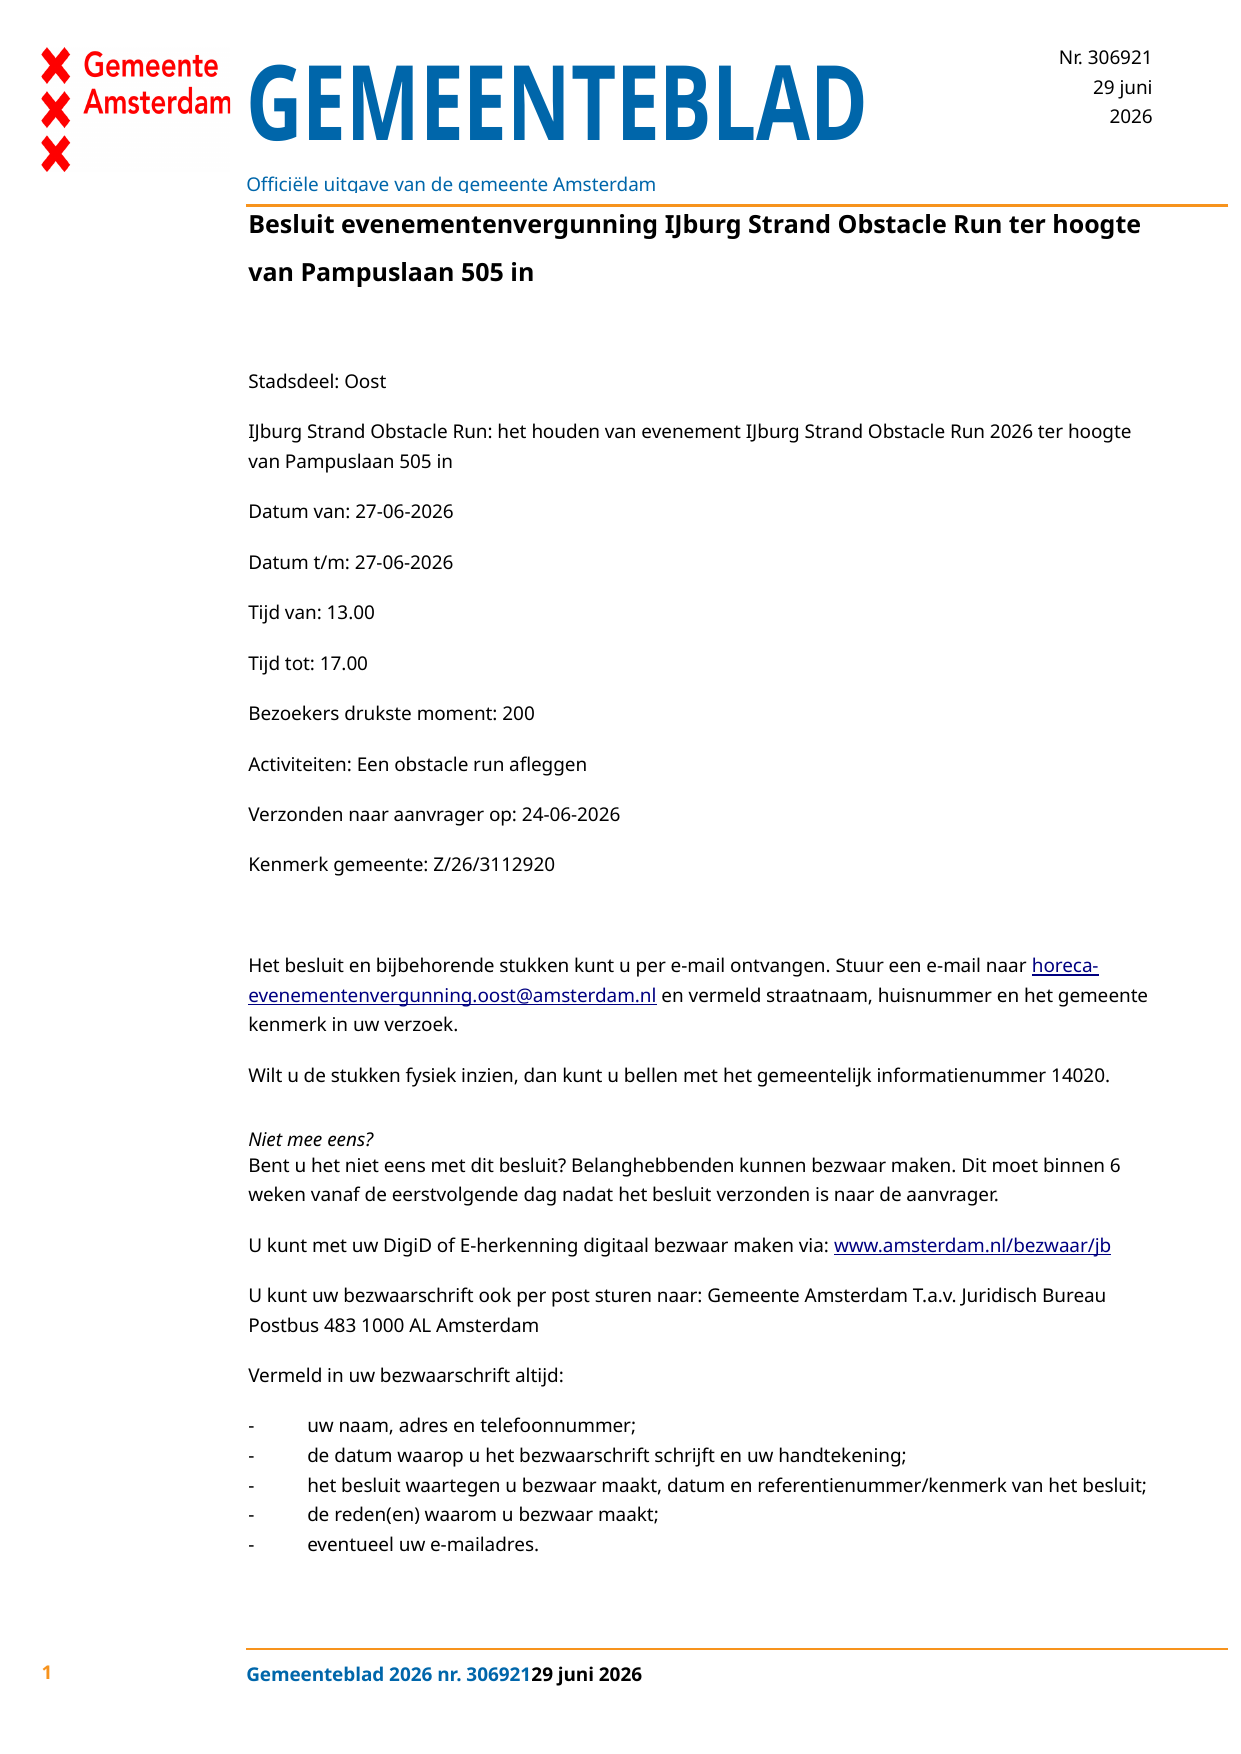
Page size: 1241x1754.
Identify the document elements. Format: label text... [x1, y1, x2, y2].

text Bent u het niet eens met dit besluit? Belanghebbenden kunnen bezwaar maken. Dit moet binnen 6 weken vanaf de eerstvolgende dag nadat het besluit verzonden is naar de aanvrager. [248, 1152, 1152, 1207]
text Datum van: 27-06-2026 [248, 499, 1152, 524]
text Vermeld in uw bezwaarschrift altijd: [248, 1362, 1152, 1388]
text Stadsdeel: Oost [248, 368, 1152, 394]
list uw naam, adres en telefoonnummer; [248, 1413, 1152, 1438]
list het besluit waartegen u bezwaar maakt, datum en referentienummer/kenmerk van het besluit; [248, 1472, 1152, 1497]
text Kenmerk gemeente: Z/26/3112920 [248, 852, 1152, 877]
text Bezoekers drukste moment: 200 [248, 700, 1152, 726]
picture [41, 47, 231, 172]
text Verzonden naar aanvrager op: 24-06-2026 [248, 801, 1152, 827]
text U kunt uw bezwaarschrift ook per post sturen naar: Gemeente Amsterdam T.a.v. Juridisch Bureau Postbus 483 1000 AL Amsterdam [248, 1282, 1152, 1337]
list eventueel uw e-mailadres. [248, 1531, 1152, 1557]
text Besluit evenementenvergunning IJburg Strand Obstacle Run ter hoogte van Pampuslaan 505 in [248, 207, 1152, 288]
list de datum waarop u het bezwaarschrift schrijft en uw handtekening; [248, 1442, 1152, 1468]
text IJburg Strand Obstacle Run: het houden van evenement IJburg Strand Obstacle Run 2026 ter hoogte van Pampuslaan 505 in [248, 419, 1152, 474]
text Activiteiten: Een obstacle run afleggen [248, 751, 1152, 777]
text Niet mee eens? [248, 1126, 1152, 1152]
text U kunt met uw DigiD of E-herkenning digitaal bezwaar maken via: www.amsterdam.nl/bezwaar/jb [248, 1232, 1152, 1257]
text Wilt u de stukken fysiek inzien, dan kunt u bellen met het gemeentelijk informatienummer 14020. [248, 1062, 1152, 1088]
text Datum t/m: 27-06-2026 [248, 549, 1152, 575]
text Het besluit en bijbehorende stukken kunt u per e-mail ontvangen. Stuur een e-mail naar horeca-evenementenvergunning.oost@amsterdam.nl en vermeld straatnaam, huisnummer en het gemeente kenmerk in uw verzoek. [248, 952, 1152, 1037]
text Tijd van: 13.00 [248, 599, 1152, 625]
text Tijd tot: 17.00 [248, 650, 1152, 676]
list de reden(en) waarom u bezwaar maakt; [248, 1501, 1152, 1527]
